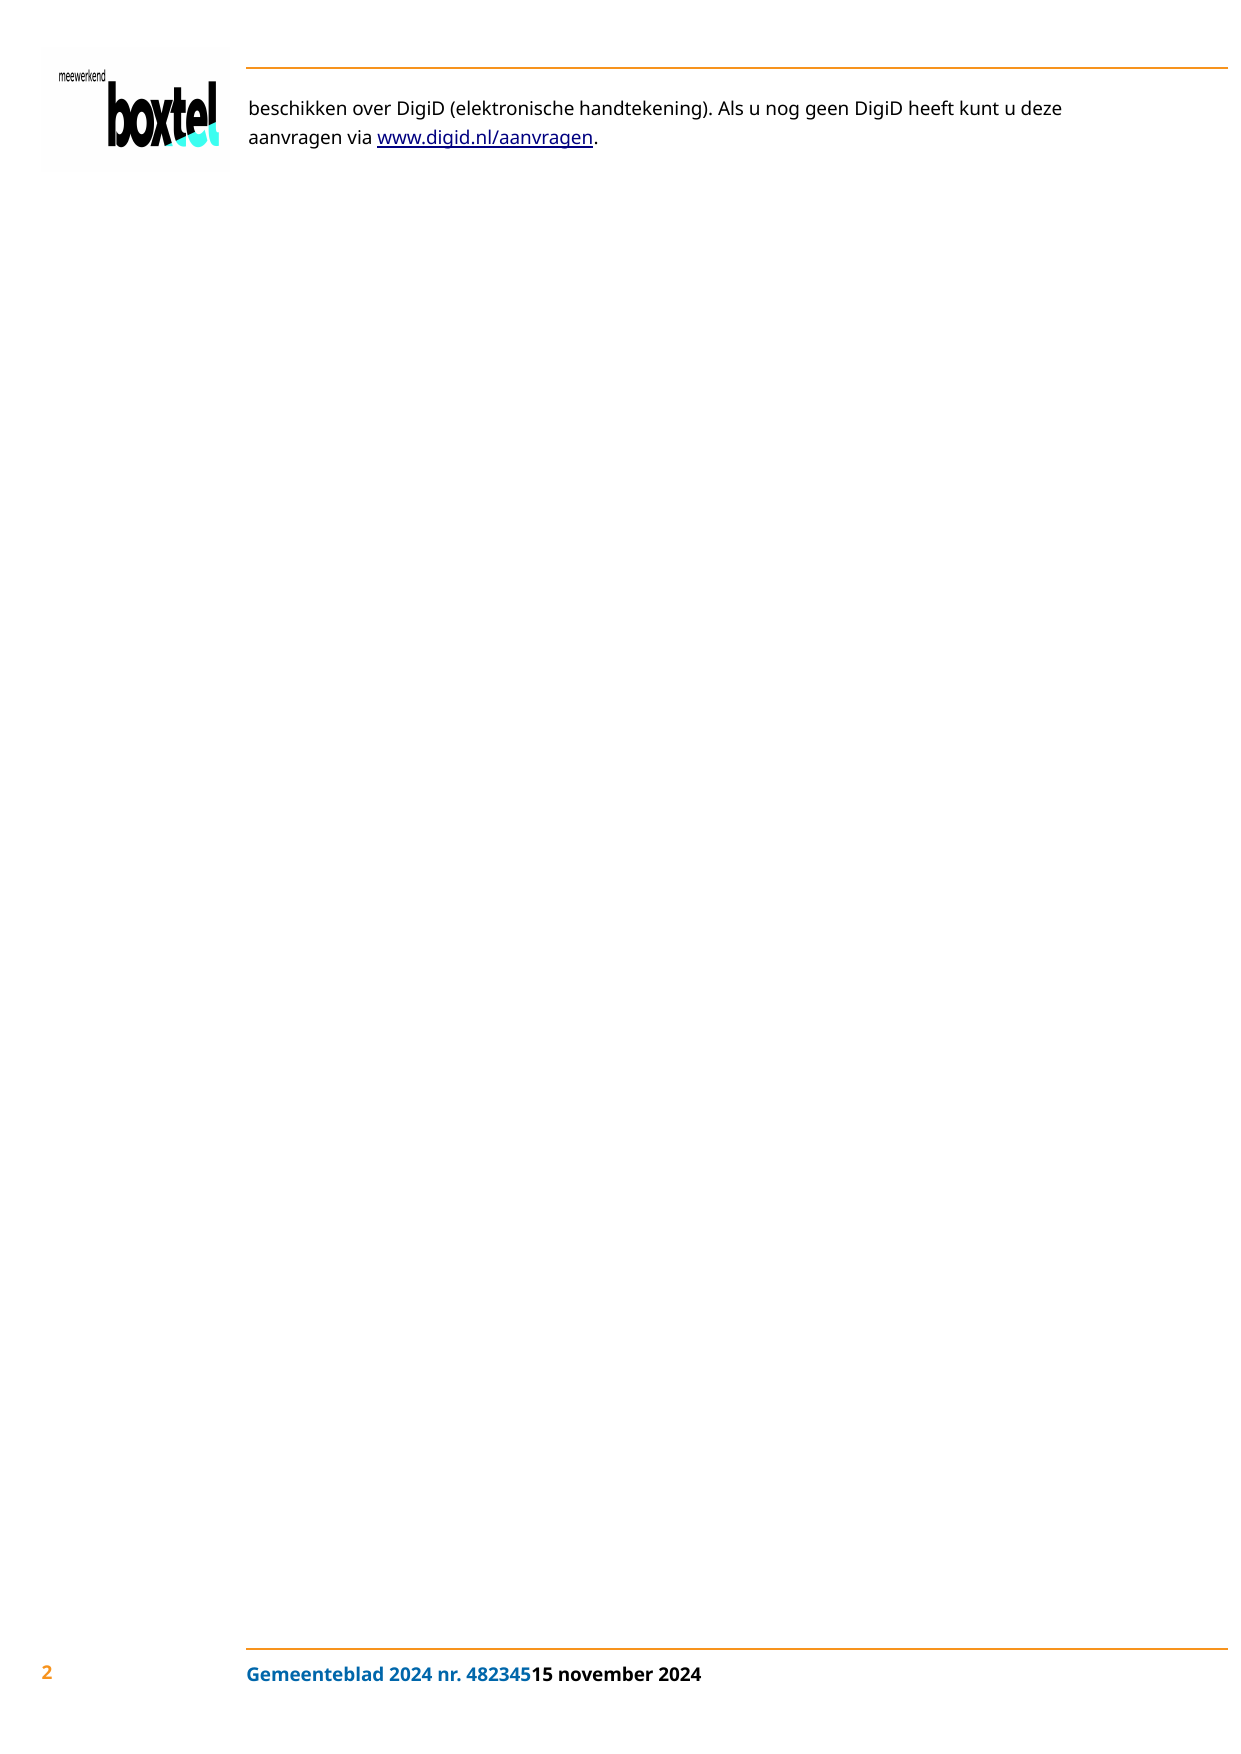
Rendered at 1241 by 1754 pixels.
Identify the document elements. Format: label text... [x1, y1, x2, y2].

text beschikken over DigiD (elektronische handtekening). Als u nog geen DigiD heeft kunt u deze aanvragen via www.digid.nl/aanvragen. [248, 95, 1152, 150]
picture [41, 47, 231, 172]
